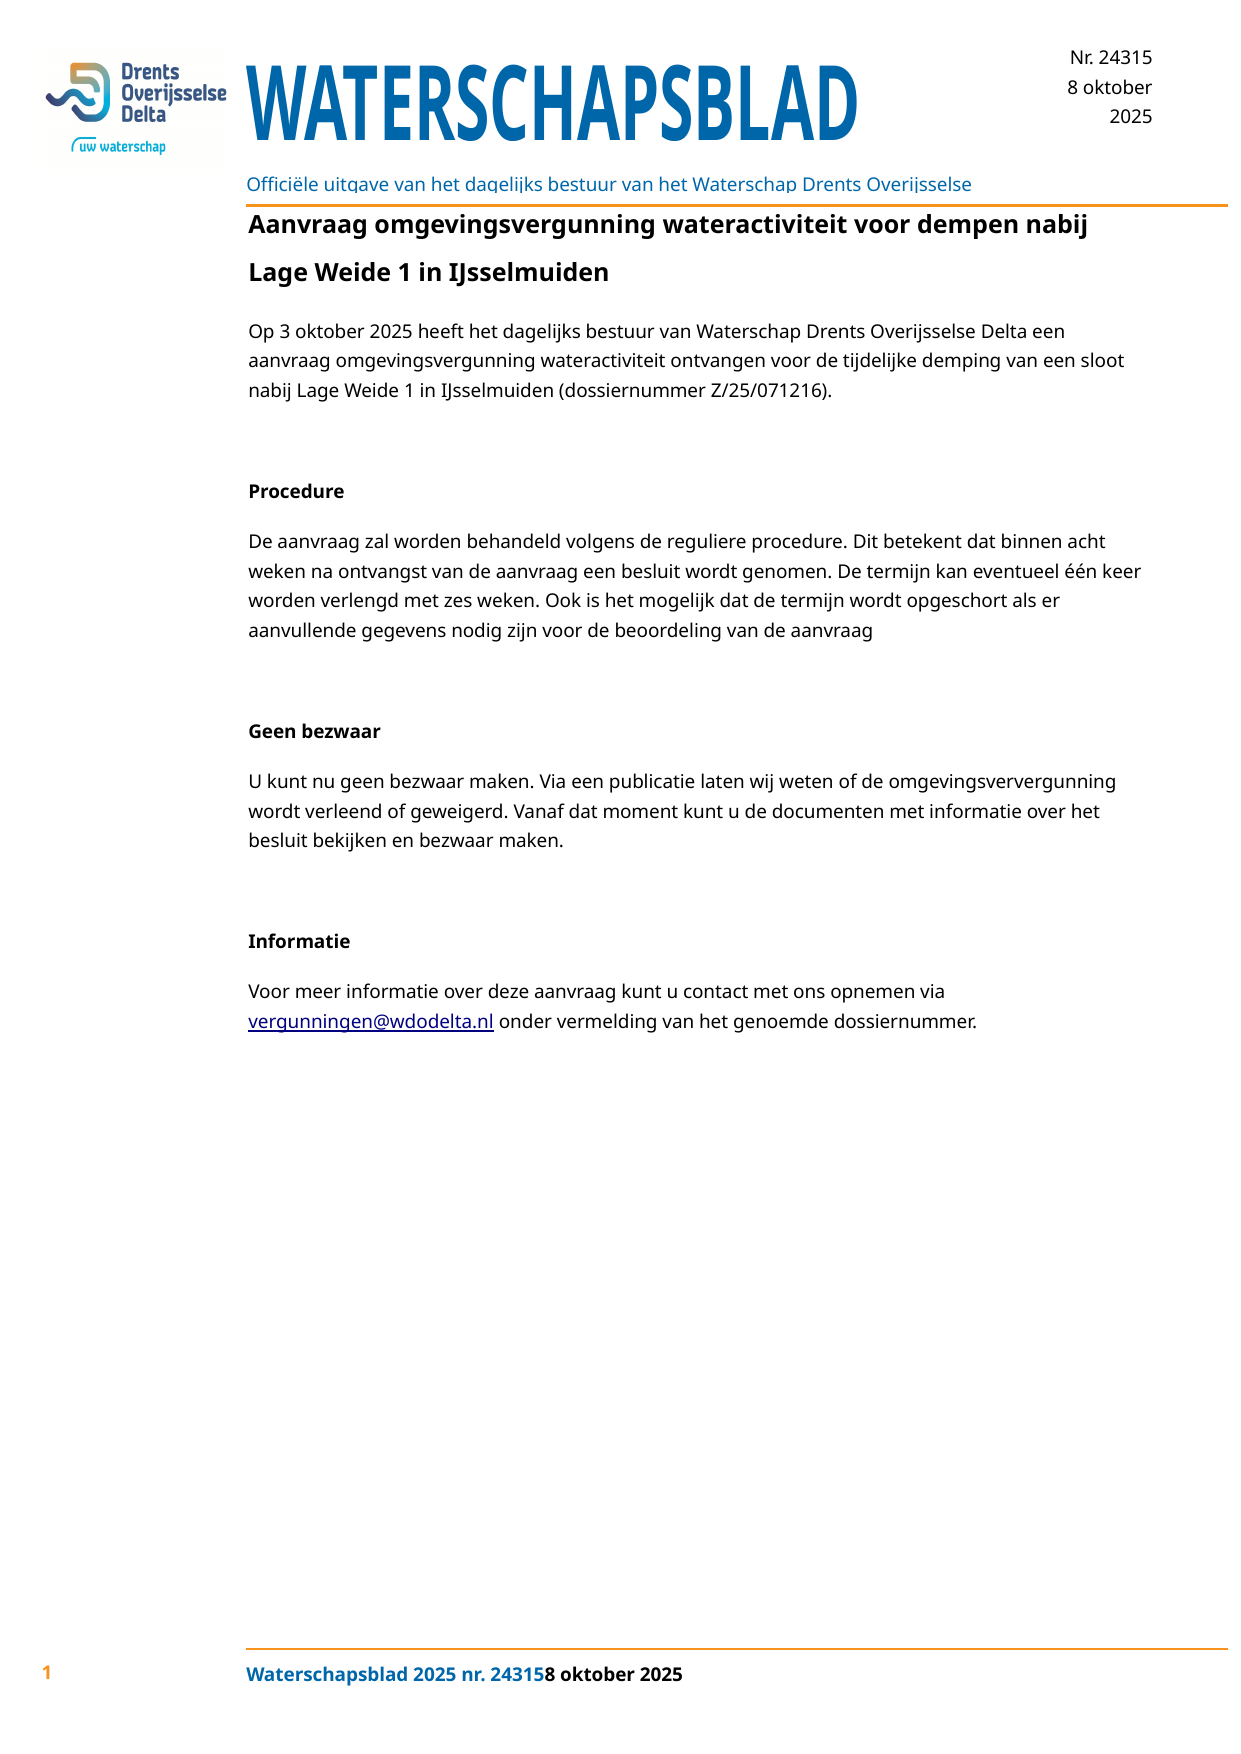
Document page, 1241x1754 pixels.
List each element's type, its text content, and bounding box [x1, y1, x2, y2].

text Aanvraag omgevingsvergunning wateractiviteit voor dempen nabij Lage Weide 1 in IJsselmuiden [248, 207, 1152, 288]
text Informatie [248, 928, 1152, 954]
text Voor meer informatie over deze aanvraag kunt u contact met ons opnemen via vergunningen@wdodelta.nl onder vermelding van het genoemde dossiernummer. [248, 979, 1152, 1034]
text U kunt nu geen bezwaar maken. Via een publicatie laten wij weten of de omgevingsververgunning wordt verleend of geweigerd. Vanaf dat moment kunt u de documenten met informatie over het besluit bekijken en bezwaar maken. [248, 768, 1152, 853]
picture [41, 47, 231, 172]
text Op 3 oktober 2025 heeft het dagelijks bestuur van Waterschap Drents Overijsselse Delta een aanvraag omgevingsvergunning wateractiviteit ontvangen voor de tijdelijke demping van een sloot nabij Lage Weide 1 in IJsselmuiden (dossiernummer Z/25/071216). [248, 318, 1152, 403]
text Geen bezwaar [248, 718, 1152, 744]
text Procedure [248, 478, 1152, 504]
text De aanvraag zal worden behandeld volgens de reguliere procedure. Dit betekent dat binnen acht weken na ontvangst van de aanvraag een besluit wordt genomen. De termijn kan eventueel één keer worden verlengd met zes weken. Ook is het mogelijk dat de termijn wordt opgeschort als er aanvullende gegevens nodig zijn voor de beoordeling van de aanvraag [248, 528, 1152, 643]
